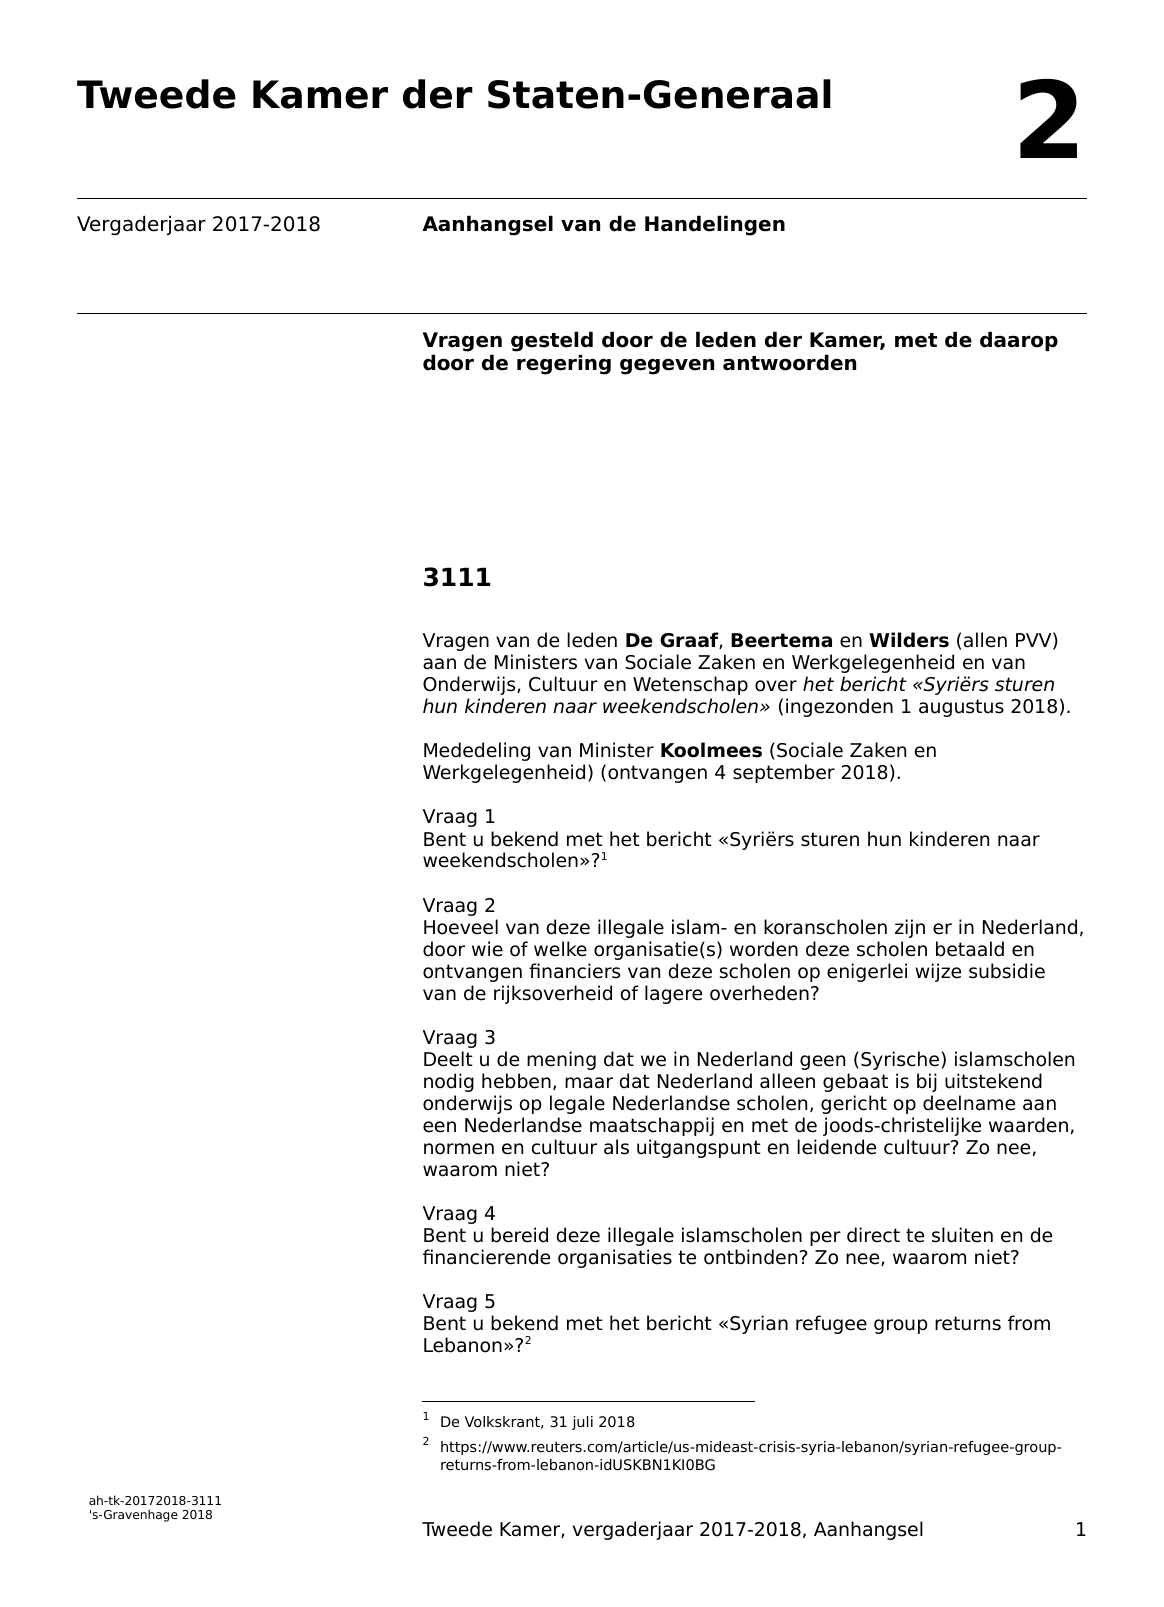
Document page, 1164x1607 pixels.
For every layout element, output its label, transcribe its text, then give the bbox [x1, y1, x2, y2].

text Vragen van de leden De Graaf, Beertema en Wilders (allen PVV) aan de Ministers van Sociale Zaken en Werkgelegenheid en van Onderwijs, Cultuur en Wetenschap over het bericht «Syriërs sturen hun kinderen naar weekendscholen» (ingezonden 1 augustus 2018). [422, 630, 1087, 718]
table_header 2 [886, 59, 1087, 198]
table_header Tweede Kamer der Staten-Generaal [77, 59, 886, 198]
text Vraag 5 [422, 1291, 1087, 1313]
text https://www.reuters.com/article/us-mideast-crisis-syria-lebanon/syrian-refugee-group-returns-from-lebanon-idUSKBN1KI0BG [422, 1435, 1087, 1474]
text Vraag 4 [422, 1203, 1087, 1225]
text Bent u bekend met het bericht «Syriërs sturen hun kinderen naar weekendscholen»? [422, 828, 1087, 872]
text Vraag 2 [422, 894, 1087, 917]
text Bent u bekend met het bericht «Syrian refugee group returns from Lebanon»? [422, 1313, 1087, 1357]
text ah-tk-20172018-3111 [88, 1494, 323, 1508]
table_cell [77, 314, 422, 375]
text 3111 [422, 563, 1087, 592]
text 's-Gravenhage 2018 [88, 1508, 323, 1522]
text Mededeling van Minister Koolmees (Sociale Zaken en Werkgelegenheid) (ontvangen 4 september 2018). [422, 740, 1087, 784]
text Vraag 1 [422, 806, 1087, 828]
text Hoeveel van deze illegale islam- en koranscholen zijn er in Nederland, door wie of welke organisatie(s) worden deze scholen betaald en ontvangen financiers van deze scholen op enigerlei wijze subsidie van de rijksoverheid of lagere overheden? [422, 917, 1087, 1004]
table_cell Aanhangsel van de Handelingen [422, 199, 1087, 313]
text Vraag 3 [422, 1027, 1087, 1049]
text Deelt u de mening dat we in Nederland geen (Syrische) islamscholen nodig hebben, maar dat Nederland alleen gebaat is bij uitstekend onderwijs op legale Nederlandse scholen, gericht op deelname aan een Nederlandse maatschappij en met de joods-christelijke waarden, normen en cultuur als uitgangspunt en leidende cultuur? Zo nee, waarom niet? [422, 1049, 1087, 1181]
text De Volkskrant, 31 juli 2018 [422, 1410, 1087, 1432]
table_cell Vragen gesteld door de leden der Kamer, met de daarop door de regering gegeven antwoorden [422, 314, 1087, 375]
text Bent u bereid deze illegale islamscholen per direct te sluiten en de financierende organisaties te ontbinden? Zo nee, waarom niet? [422, 1225, 1087, 1269]
table_cell Vergaderjaar 2017-2018 [77, 199, 422, 313]
